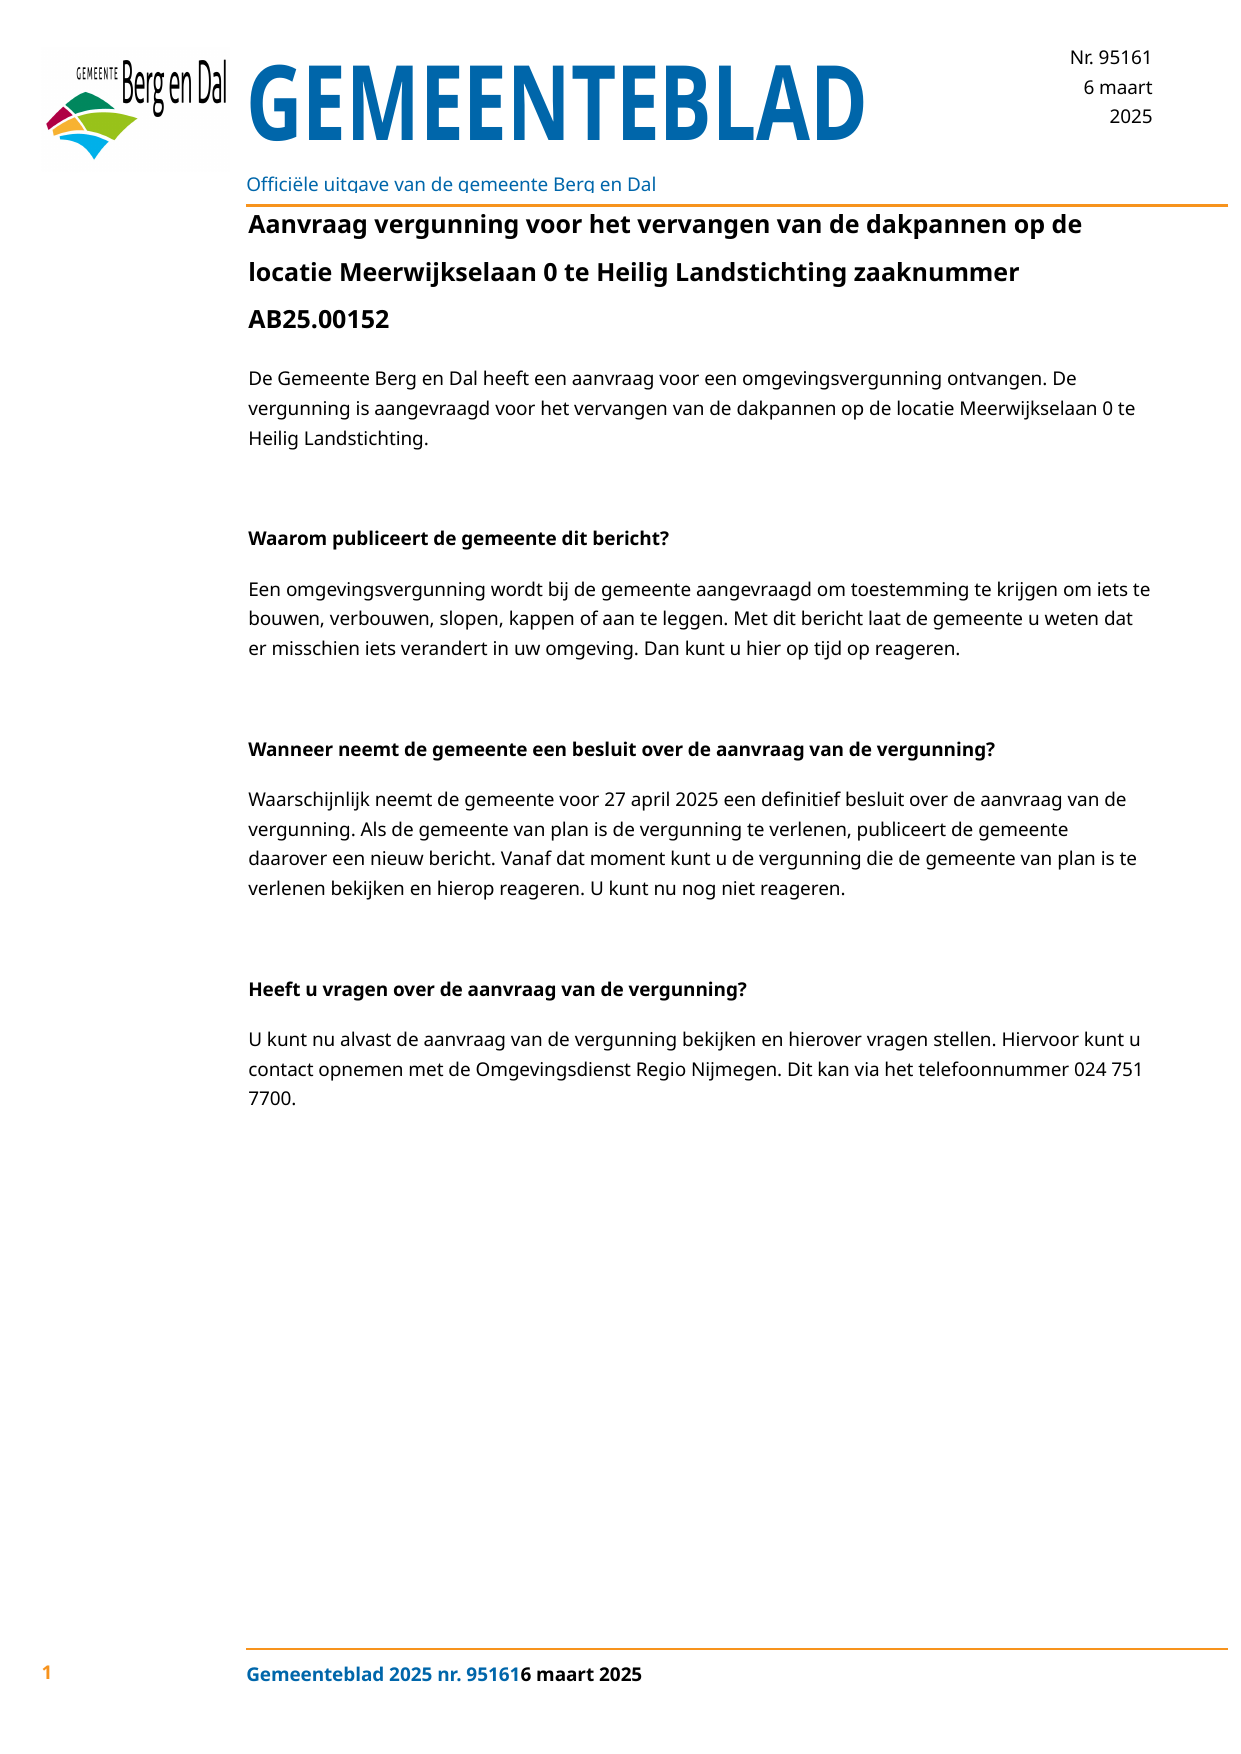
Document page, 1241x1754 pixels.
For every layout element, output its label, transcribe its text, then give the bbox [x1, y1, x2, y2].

text Aanvraag vergunning voor het vervangen van de dakpannen op de locatie Meerwijkselaan 0 te Heilig Landstichting zaaknummer AB25.00152 [248, 207, 1152, 336]
text Wanneer neemt de gemeente een besluit over de aanvraag van de vergunning? [248, 736, 1152, 762]
picture [41, 47, 231, 172]
text Waarschijnlijk neemt de gemeente voor 27 april 2025 een definitief besluit over de aanvraag van de vergunning. Als de gemeente van plan is de vergunning te verlenen, publiceert de gemeente daarover een nieuw bericht. Vanaf dat moment kunt u de vergunning die de gemeente van plan is te verlenen bekijken en hierop reageren. U kunt nu nog niet reageren. [248, 786, 1152, 901]
text U kunt nu alvast de aanvraag van de vergunning bekijken en hierover vragen stellen. Hiervoor kunt u contact opnemen met de Omgevingsdienst Regio Nijmegen. Dit kan via het telefoonnummer 024 751 7700. [248, 1026, 1152, 1111]
text De Gemeente Berg en Dal heeft een aanvraag voor een omgevingsvergunning ontvangen. De vergunning is aangevraagd voor het vervangen van de dakpannen op de locatie Meerwijkselaan 0 te Heilig Landstichting. [248, 366, 1152, 450]
text Een omgevingsvergunning wordt bij de gemeente aangevraagd om toestemming te krijgen om iets te bouwen, verbouwen, slopen, kappen of aan te leggen. Met dit bericht laat de gemeente u weten dat er misschien iets verandert in uw omgeving. Dan kunt u hier op tijd op reageren. [248, 576, 1152, 661]
text Waarom publiceert de gemeente dit bericht? [248, 526, 1152, 551]
text Heeft u vragen over de aanvraag van de vergunning? [248, 976, 1152, 1002]
